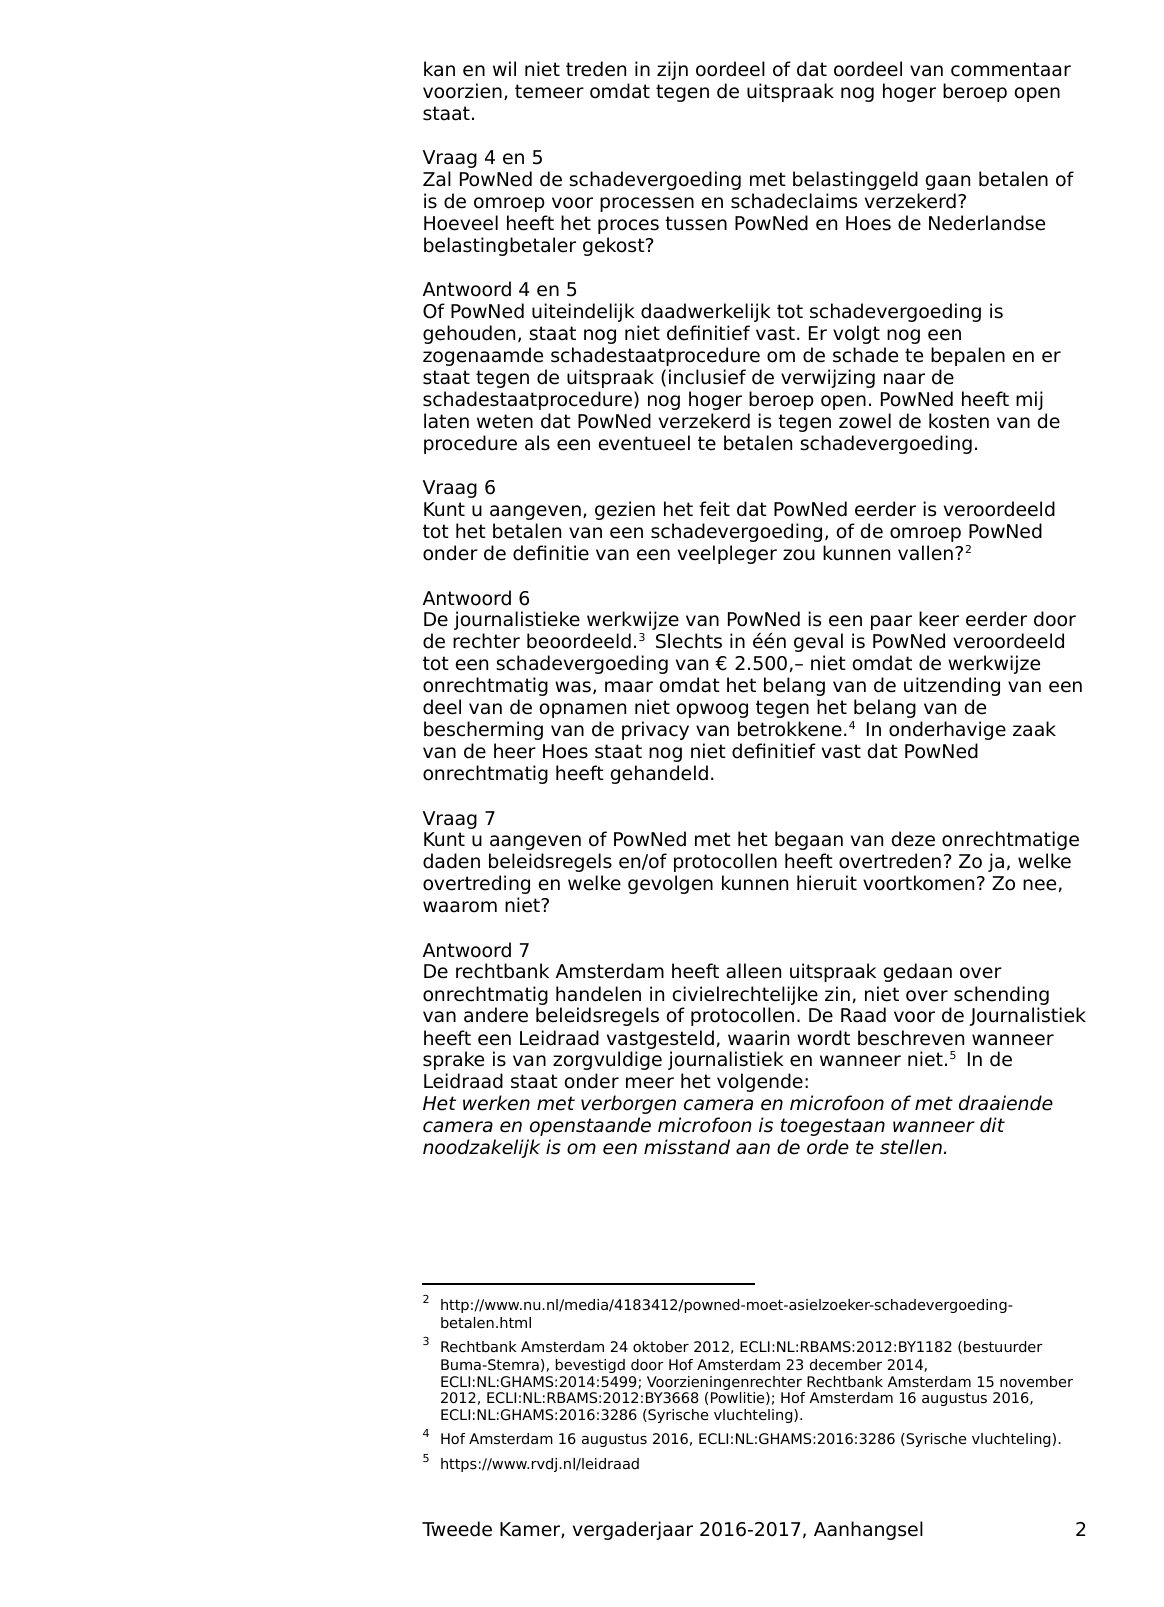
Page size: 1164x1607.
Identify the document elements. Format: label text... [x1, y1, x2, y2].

text http://www.nu.nl/media/4183412/powned-moet-asielzoeker-schadevergoeding-betalen.html [422, 1293, 1087, 1332]
text De rechtbank Amsterdam heeft alleen uitspraak gedaan over onrechtmatig handelen in civielrechtelijke zin, niet over schending van andere beleidsregels of protocollen. De Raad voor de Journalistiek heeft een Leidraad vastgesteld, waarin wordt beschreven wanneer sprake is van zorgvuldige journalistiek en wanneer niet. In de Leidraad staat onder meer het volgende: [422, 961, 1087, 1093]
text Vraag 6 [422, 477, 1087, 499]
text Rechtbank Amsterdam 24 oktober 2012, ECLI:NL:RBAMS:2012:BY1182 (bestuurder Buma-Stemra), bevestigd door Hof Amsterdam 23 december 2014, ECLI:NL:GHAMS:2014:5499; Voorzieningenrechter Rechtbank Amsterdam 15 november 2012, ECLI:NL:RBAMS:2012:BY3668 (Powlitie); Hof Amsterdam 16 augustus 2016, ECLI:NL:GHAMS:2016:3286 (Syrische vluchteling). [422, 1335, 1087, 1424]
text Zal PowNed de schadevergoeding met belastinggeld gaan betalen of is de omroep voor processen en schadeclaims verzekerd? [422, 169, 1087, 213]
text Het werken met verborgen camera en microfoon of met draaiende camera en openstaande microfoon is toegestaan wanneer dit noodzakelijk is om een misstand aan de orde te stellen. [422, 1093, 1087, 1159]
text De journalistieke werkwijze van PowNed is een paar keer eerder door de rechter beoordeeld. Slechts in één geval is PowNed veroordeeld tot een schadevergoeding van € 2.500,– niet omdat de werkwijze onrechtmatig was, maar omdat het belang van de uitzending van een deel van de opnamen niet opwoog tegen het belang van de bescherming van de privacy van betrokkene. In onderhavige zaak van de heer Hoes staat nog niet definitief vast dat PowNed onrechtmatig heeft gehandeld. [422, 609, 1087, 785]
text Antwoord 7 [422, 939, 1087, 961]
text Antwoord 4 en 5 [422, 279, 1087, 301]
text https://www.rvdj.nl/leidraad [422, 1452, 1087, 1474]
text Kunt u aangeven, gezien het feit dat PowNed eerder is veroordeeld tot het betalen van een schadevergoeding, of de omroep PowNed onder de definitie van een veelpleger zou kunnen vallen? [422, 499, 1087, 565]
text kan en wil niet treden in zijn oordeel of dat oordeel van commentaar voorzien, temeer omdat tegen de uitspraak nog hoger beroep open staat. [422, 59, 1087, 125]
text Hoeveel heeft het proces tussen PowNed en Hoes de Nederlandse belastingbetaler gekost? [422, 213, 1087, 257]
text Of PowNed uiteindelijk daadwerkelijk tot schadevergoeding is gehouden, staat nog niet definitief vast. Er volgt nog een zogenaamde schadestaatprocedure om de schade te bepalen en er staat tegen de uitspraak (inclusief de verwijzing naar de schadestaatprocedure) nog hoger beroep open. PowNed heeft mij laten weten dat PowNed verzekerd is tegen zowel de kosten van de procedure als een eventueel te betalen schadevergoeding. [422, 301, 1087, 455]
text Vraag 4 en 5 [422, 147, 1087, 169]
text Vraag 7 [422, 807, 1087, 829]
text Kunt u aangeven of PowNed met het begaan van deze onrechtmatige daden beleidsregels en/of protocollen heeft overtreden? Zo ja, welke overtreding en welke gevolgen kunnen hieruit voortkomen? Zo nee, waarom niet? [422, 829, 1087, 917]
text Hof Amsterdam 16 augustus 2016, ECLI:NL:GHAMS:2016:3286 (Syrische vluchteling). [422, 1427, 1087, 1449]
text Antwoord 6 [422, 587, 1087, 609]
